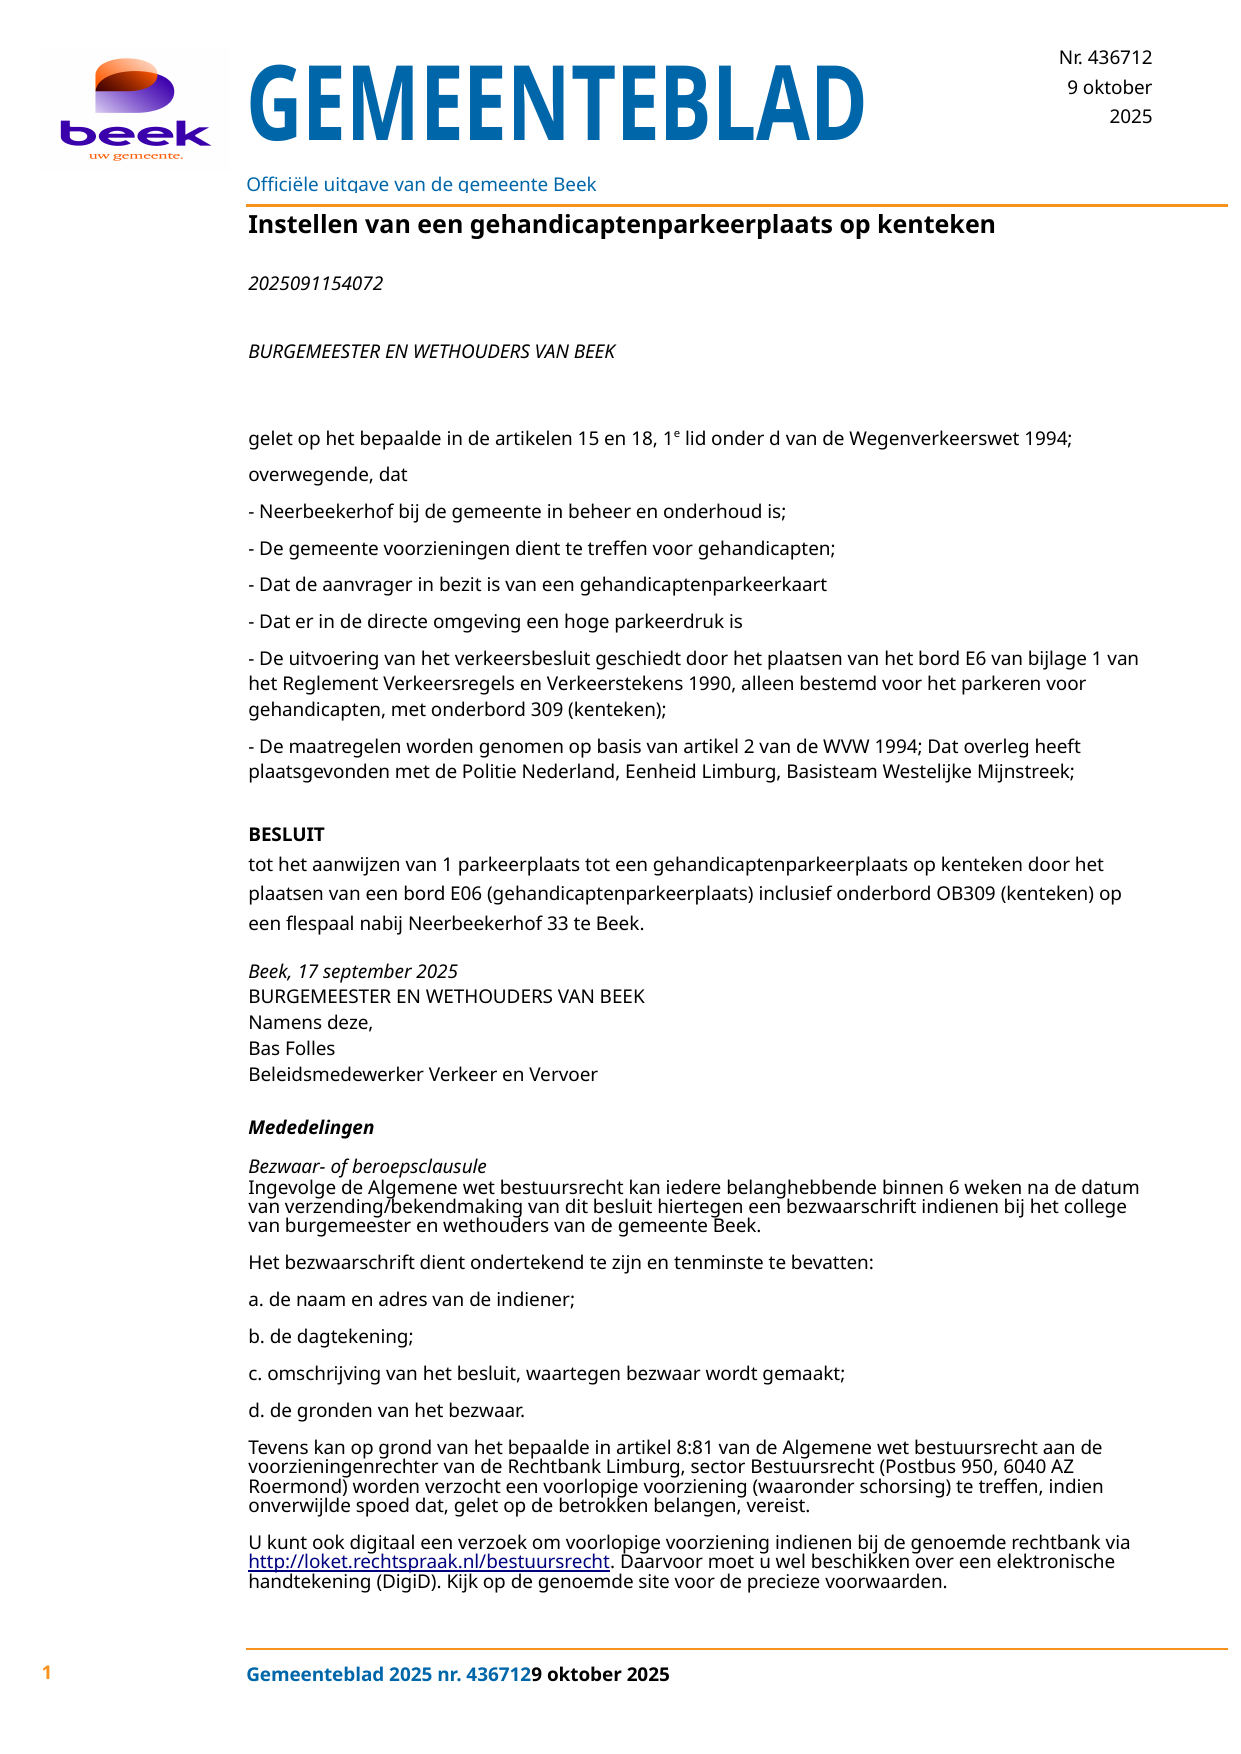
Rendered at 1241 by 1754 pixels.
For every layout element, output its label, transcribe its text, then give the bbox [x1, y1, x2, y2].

text tot het aanwijzen van 1 parkeerplaats tot een gehandicaptenparkeerplaats op kenteken door het plaatsen van een bord E06 (gehandicaptenparkeerplaats) inclusief onderbord OB309 (kenteken) op een flespaal nabij Neerbeekerhof 33 te Beek. [248, 851, 1152, 936]
text Het bezwaarschrift dient ondertekend te zijn en tenminste te bevatten: [248, 1254, 1152, 1274]
text Instellen van een gehandicaptenparkeerplaats op kenteken [248, 207, 1152, 241]
text BURGEMEESTER EN WETHOUDERS VAN BEEK [248, 984, 1152, 1009]
text - De gemeente voorzieningen dient te treffen voor gehandicapten; [248, 535, 1152, 561]
text Bas Folles [248, 1035, 1152, 1061]
text a. de naam en adres van de indiener; [248, 1291, 1152, 1311]
text U kunt ook digitaal een verzoek om voorlopige voorziening indienen bij de genoemde rechtbank via http://loket.rechtspraak.nl/bestuursrecht. Daarvoor moet u wel beschikken over een elektronische handtekening (DigiD). Kijk op de genoemde site voor de precieze voorwaarden. [248, 1534, 1152, 1592]
text Beek, 17 september 2025 [248, 958, 1152, 984]
text 2025091154072 [248, 270, 1152, 296]
text c. omschrijving van het besluit, waartegen bezwaar wordt gemaakt; [248, 1365, 1152, 1384]
text d. de gronden van het bezwaar. [248, 1402, 1152, 1422]
text Namens deze, [248, 1009, 1152, 1035]
text - Dat de aanvrager in bezit is van een gehandicaptenparkeerkaart [248, 572, 1152, 597]
text Mededelingen [248, 1114, 1152, 1139]
text Beleidsmedewerker Verkeer en Vervoer [248, 1061, 1152, 1087]
text - De uitvoering van het verkeersbesluit geschiedt door het plaatsen van het bord E6 van bijlage 1 van het Reglement Verkeersregels en Verkeerstekens 1990, alleen bestemd voor het parkeren voor gehandicapten, met onderbord 309 (kenteken); [248, 645, 1152, 722]
text - Dat er in de directe omgeving een hoge parkeerdruk is [248, 608, 1152, 634]
picture [41, 47, 231, 172]
text gelet op het bepaalde in de artikelen 15 en 18, 1e lid onder d van de Wegenverkeerswet 1994; [248, 425, 1152, 451]
text BURGEMEESTER EN WETHOUDERS VAN BEEK [248, 338, 1152, 364]
text Tevens kan op grond van het bepaalde in artikel 8:81 van de Algemene wet bestuursrecht aan de voorzieningenrechter van de Rechtbank Limburg, sector Bestuursrecht (Postbus 950, 6040 AZ Roermond) worden verzocht een voorlopige voorziening (waaronder schorsing) te treffen, indien onverwijlde spoed dat, gelet op de betrokken belangen, vereist. [248, 1439, 1152, 1516]
text Bezwaar- of beroepsclausule [248, 1153, 1152, 1179]
text Ingevolge de Algemene wet bestuursrecht kan iedere belanghebbende binnen 6 weken na de datum van verzending/bekendmaking van dit besluit hiertegen een bezwaarschrift indienen bij het college van burgemeester en wethouders van de gemeente Beek. [248, 1179, 1152, 1237]
text overwegende, dat [248, 462, 1152, 487]
text - De maatregelen worden genomen op basis van artikel 2 van de WVW 1994; Dat overleg heeft plaatsgevonden met de Politie Nederland, Eenheid Limburg, Basisteam Westelijke Mijnstreek; [248, 733, 1152, 784]
text - Neerbeekerhof bij de gemeente in beheer en onderhoud is; [248, 498, 1152, 524]
text b. de dagtekening; [248, 1328, 1152, 1348]
text BESLUIT [248, 821, 1152, 847]
